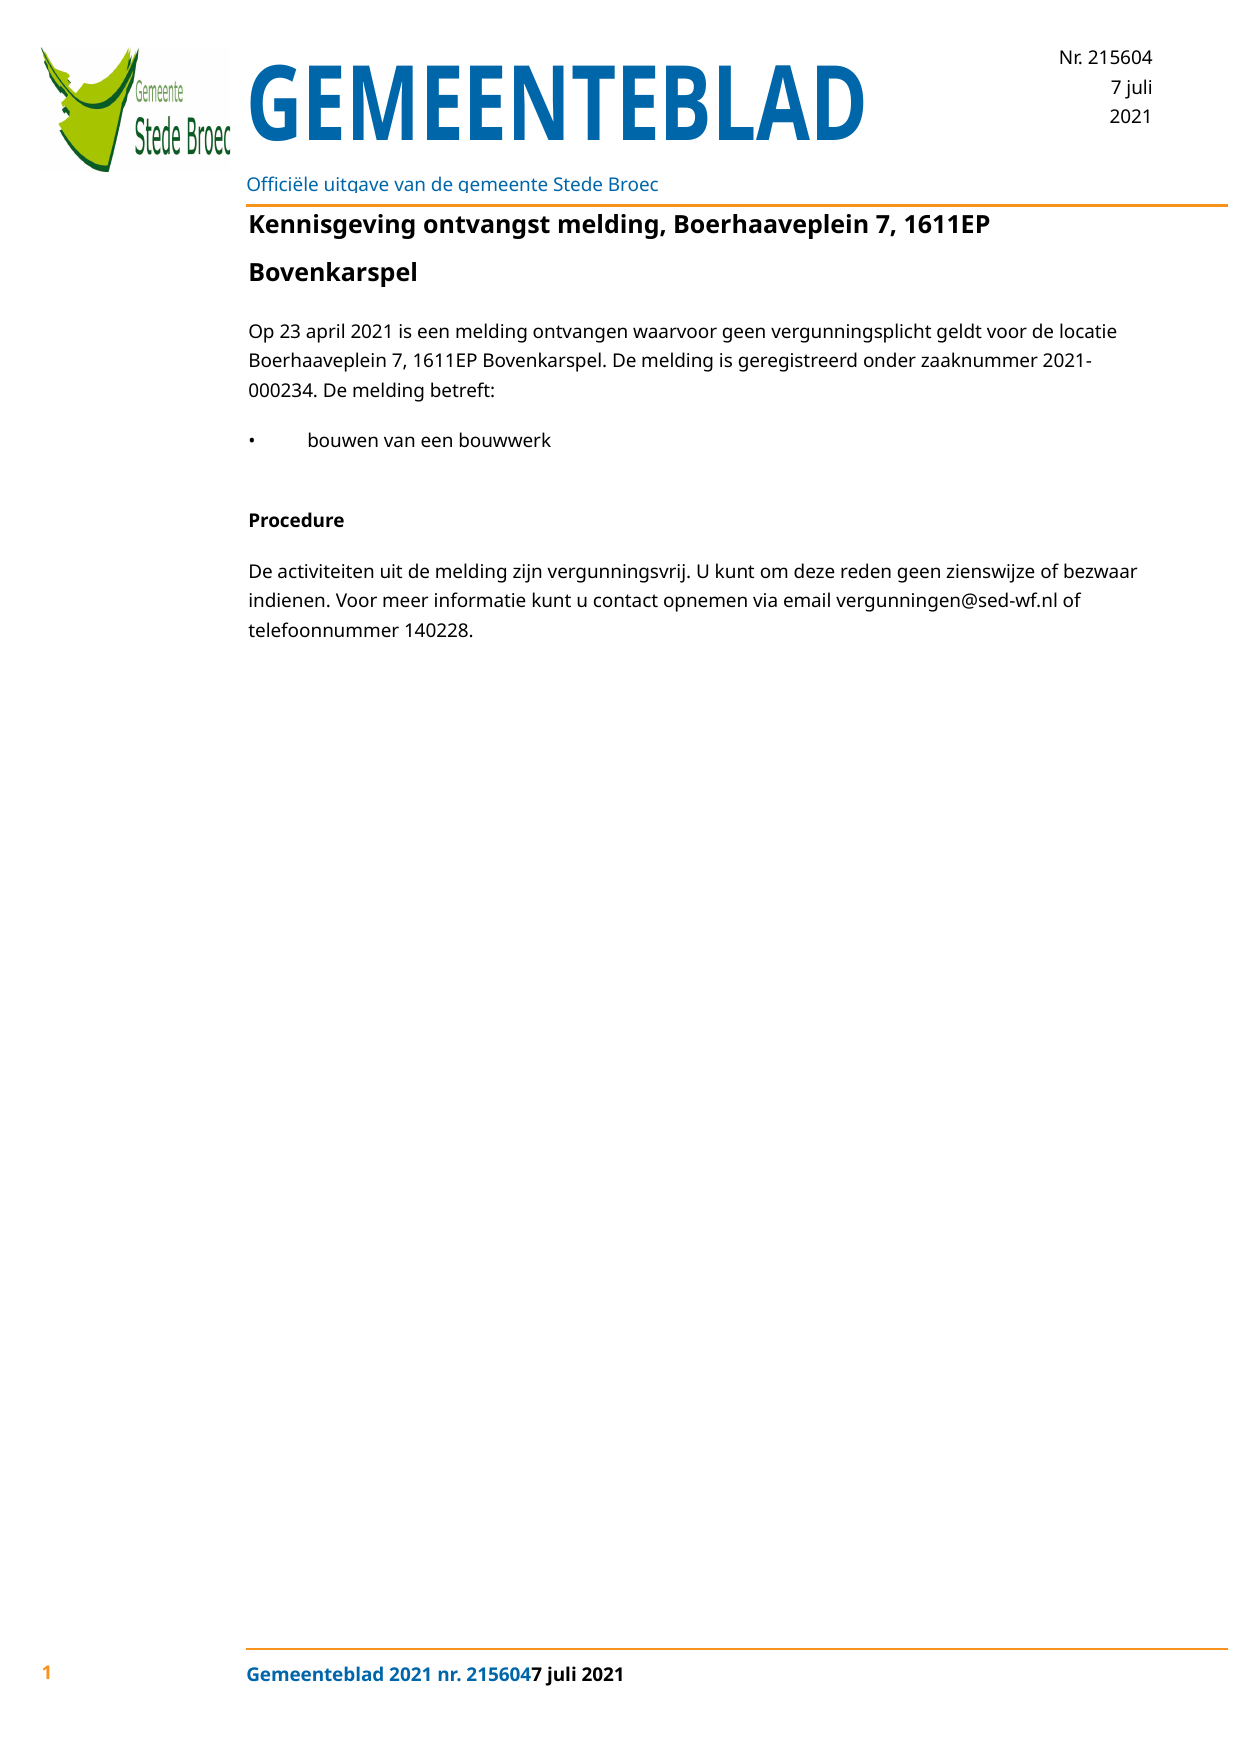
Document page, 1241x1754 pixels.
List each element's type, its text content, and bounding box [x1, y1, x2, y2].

text Procedure [248, 507, 1152, 533]
text Kennisgeving ontvangst melding, Boerhaaveplein 7, 1611EP Bovenkarspel [248, 207, 1152, 288]
list bouwen van een bouwwerk [248, 427, 1152, 453]
picture [41, 47, 231, 172]
text Op 23 april 2021 is een melding ontvangen waarvoor geen vergunningsplicht geldt voor de locatie Boerhaaveplein 7, 1611EP Bovenkarspel. De melding is geregistreerd onder zaaknummer 2021-000234. De melding betreft: [248, 318, 1152, 403]
text De activiteiten uit de melding zijn vergunningsvrij. U kunt om deze reden geen zienswijze of bezwaar indienen. Voor meer informatie kunt u contact opnemen via email vergunningen@sed-wf.nl of telefoonnummer 140228. [248, 558, 1152, 643]
